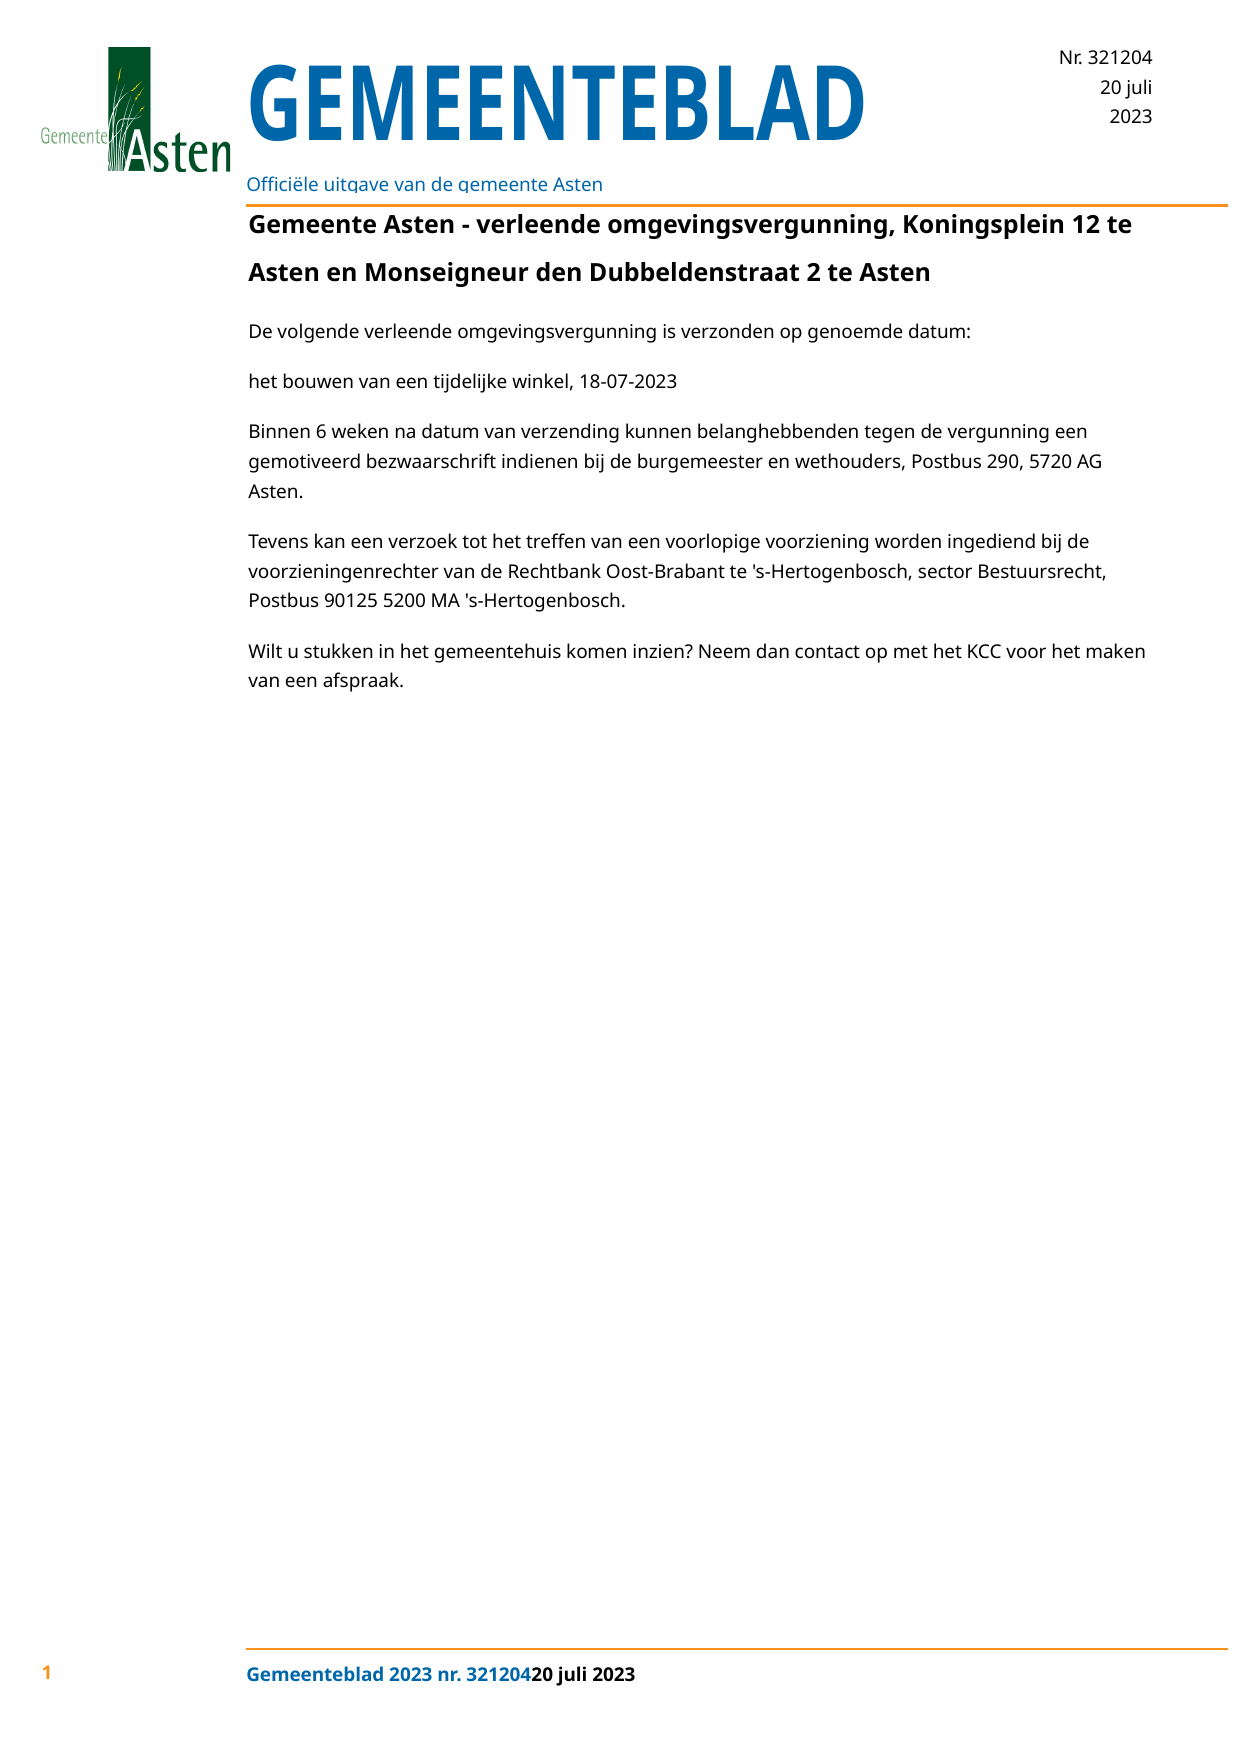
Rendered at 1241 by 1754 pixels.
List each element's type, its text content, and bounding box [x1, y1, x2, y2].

text het bouwen van een tijdelijke winkel, 18-07-2023 [248, 368, 1152, 394]
text Binnen 6 weken na datum van verzending kunnen belanghebbenden tegen de vergunning een gemotiveerd bezwaarschrift indienen bij de burgemeester en wethouders, Postbus 290, 5720 AG Asten. [248, 419, 1152, 504]
text Tevens kan een verzoek tot het treffen van een voorlopige voorziening worden ingediend bij de voorzieningenrechter van de Rechtbank Oost-Brabant te 's-Hertogenbosch, sector Bestuursrecht, Postbus 90125 5200 MA 's-Hertogenbosch. [248, 528, 1152, 613]
text Gemeente Asten - verleende omgevingsvergunning, Koningsplein 12 te Asten en Monseigneur den Dubbeldenstraat 2 te Asten [248, 207, 1152, 288]
text Wilt u stukken in het gemeentehuis komen inzien? Neem dan contact op met het KCC voor het maken van een afspraak. [248, 638, 1152, 693]
picture [41, 47, 231, 172]
text De volgende verleende omgevingsvergunning is verzonden op genoemde datum: [248, 318, 1152, 344]
